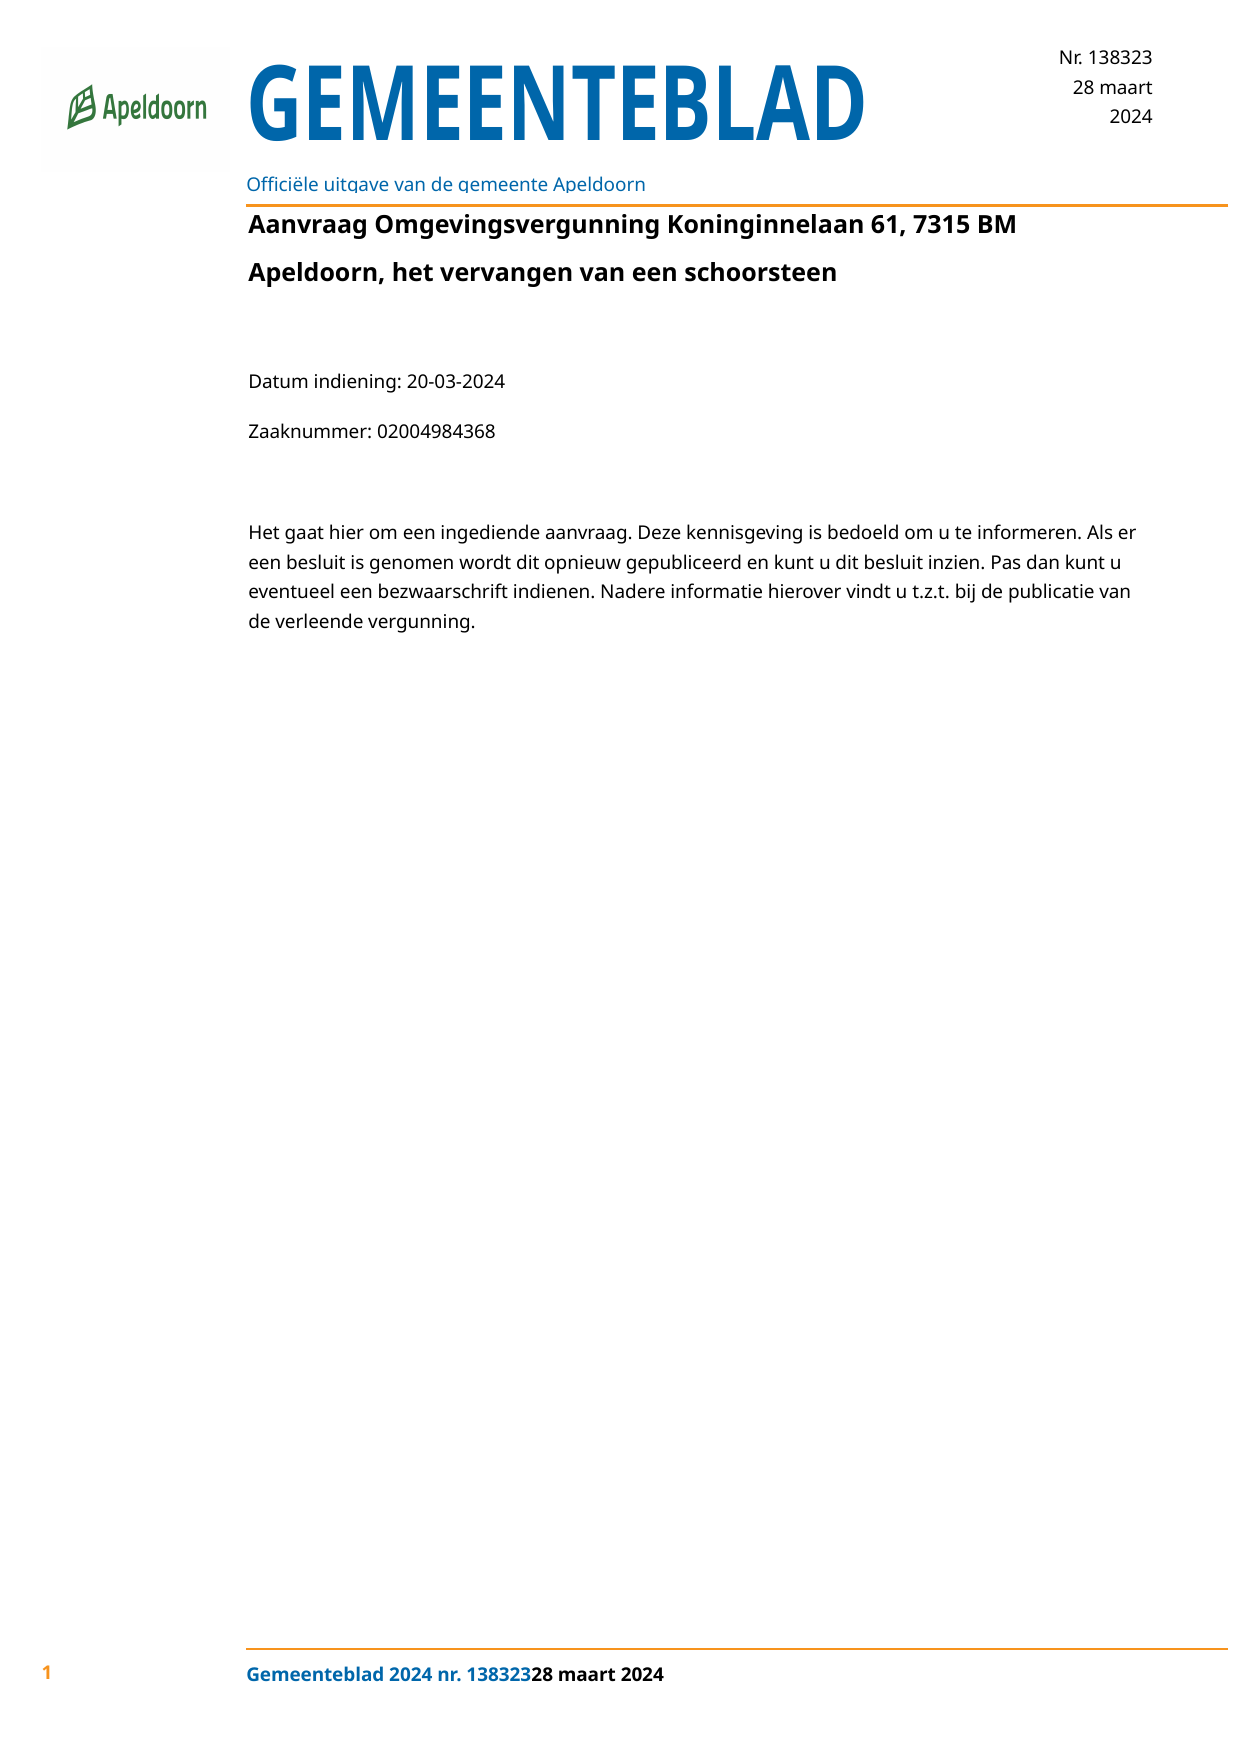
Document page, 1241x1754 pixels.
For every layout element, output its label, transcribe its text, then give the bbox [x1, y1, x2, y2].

text Zaaknummer: 02004984368 [248, 419, 1152, 444]
text Aanvraag Omgevingsvergunning Koninginnelaan 61, 7315 BM Apeldoorn, het vervangen van een schoorsteen [248, 207, 1152, 288]
text Datum indiening: 20-03-2024 [248, 368, 1152, 394]
picture [41, 47, 231, 172]
text Het gaat hier om een ingediende aanvraag. Deze kennisgeving is bedoeld om u te informeren. Als er een besluit is genomen wordt dit opnieuw gepubliceerd en kunt u dit besluit inzien. Pas dan kunt u eventueel een bezwaarschrift indienen. Nadere informatie hierover vindt u t.z.t. bij de publicatie van de verleende vergunning. [248, 519, 1152, 634]
